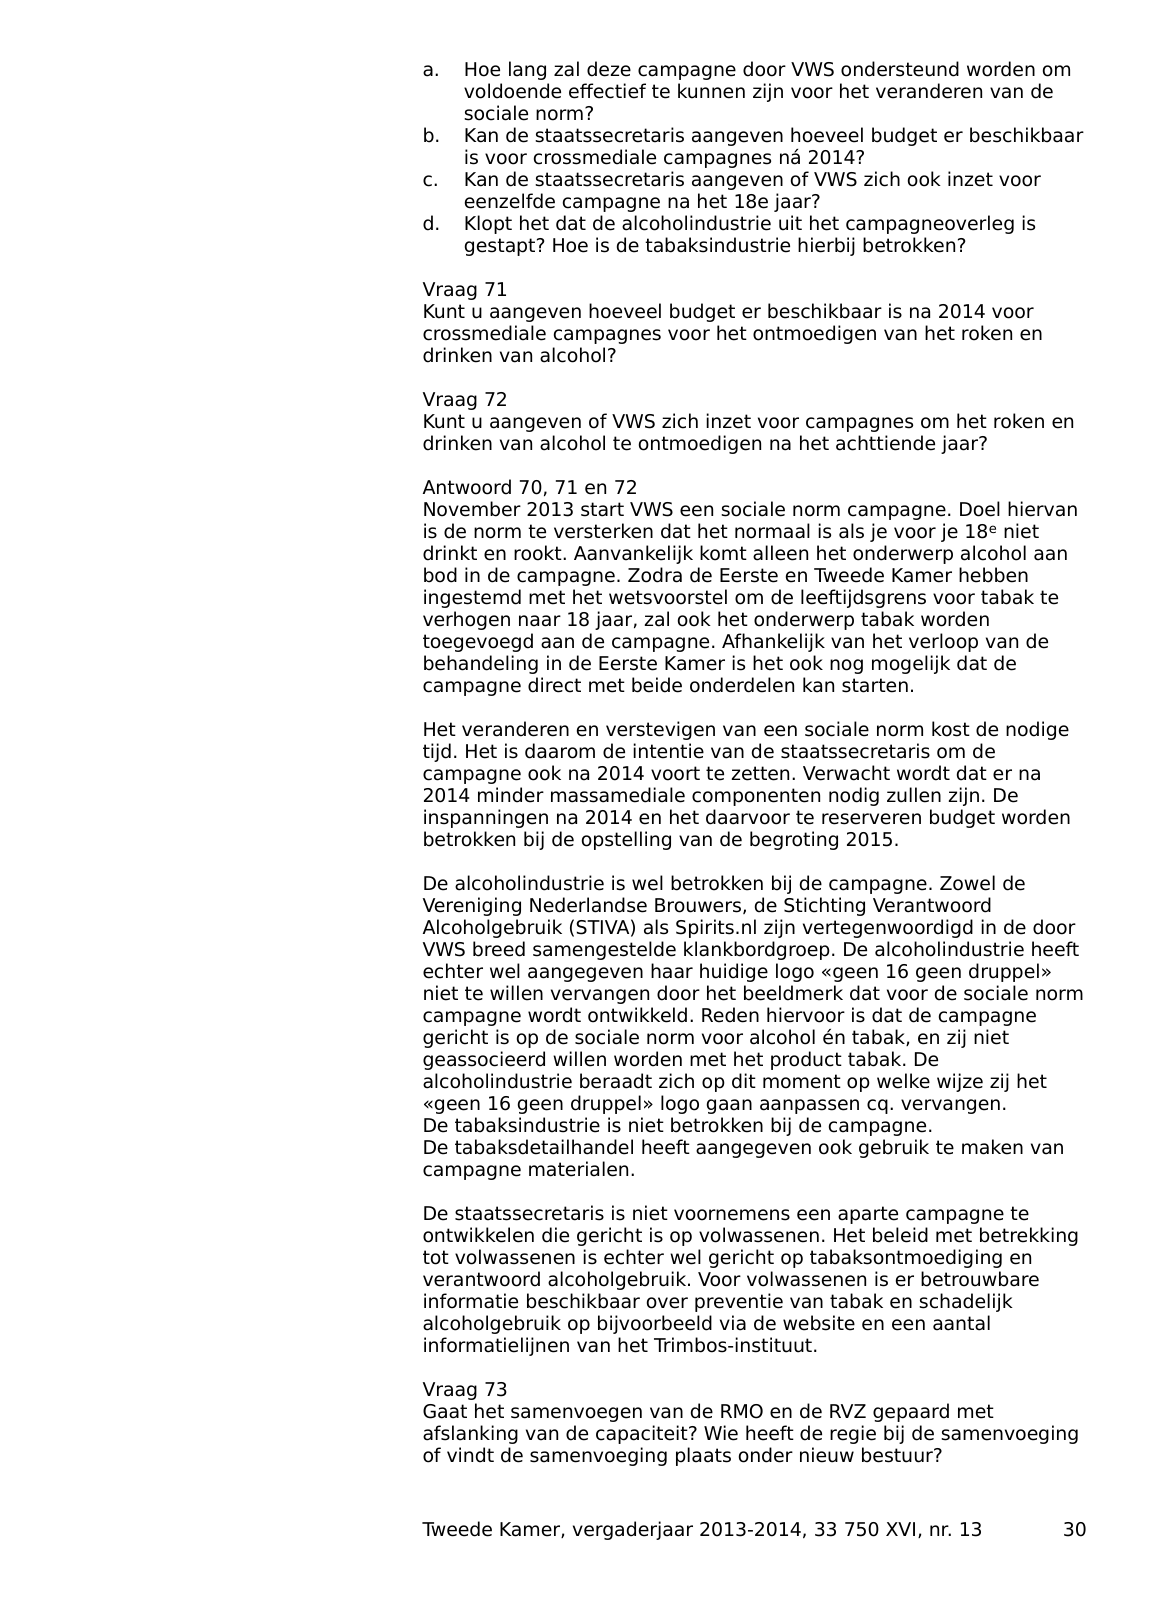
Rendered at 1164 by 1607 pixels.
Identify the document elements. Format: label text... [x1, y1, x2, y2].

text b. Kan de staatssecretaris aangeven hoeveel budget er beschikbaar is voor crossmediale campagnes ná 2014? [422, 125, 1087, 169]
text De tabaksindustrie is niet betrokken bij de campagne. [422, 1115, 1087, 1137]
text Kunt u aangeven of VWS zich inzet voor campagnes om het roken en drinken van alcohol te ontmoedigen na het achttiende jaar? [422, 411, 1087, 455]
text De tabaksdetailhandel heeft aangegeven ook gebruik te maken van campagne materialen. [422, 1137, 1087, 1181]
text d. Klopt het dat de alcoholindustrie uit het campagneoverleg is gestapt? Hoe is de tabaksindustrie hierbij betrokken? [422, 213, 1087, 257]
text c. Kan de staatssecretaris aangeven of VWS zich ook inzet voor eenzelfde campagne na het 18e jaar? [422, 169, 1087, 213]
text Antwoord 70, 71 en 72 [422, 477, 1087, 499]
text Het veranderen en verstevigen van een sociale norm kost de nodige tijd. Het is daarom de intentie van de staatssecretaris om de campagne ook na 2014 voort te zetten. Verwacht wordt dat er na 2014 minder massamediale componenten nodig zullen zijn. De inspanningen na 2014 en het daarvoor te reserveren budget worden betrokken bij de opstelling van de begroting 2015. [422, 719, 1087, 851]
text November 2013 start VWS een sociale norm campagne. Doel hiervan is de norm te versterken dat het normaal is als je voor je 18e niet drinkt en rookt. Aanvankelijk komt alleen het onderwerp alcohol aan bod in de campagne. Zodra de Eerste en Tweede Kamer hebben ingestemd met het wetsvoorstel om de leeftijdsgrens voor tabak te verhogen naar 18 jaar, zal ook het onderwerp tabak worden toegevoegd aan de campagne. Afhankelijk van het verloop van de behandeling in de Eerste Kamer is het ook nog mogelijk dat de campagne direct met beide onderdelen kan starten. [422, 499, 1087, 697]
text Vraag 72 [422, 389, 1087, 411]
text De alcoholindustrie is wel betrokken bij de campagne. Zowel de Vereniging Nederlandse Brouwers, de Stichting Verantwoord Alcoholgebruik (STIVA) als Spirits.nl zijn vertegenwoordigd in de door VWS breed samengestelde klankbordgroep. De alcoholindustrie heeft echter wel aangegeven haar huidige logo «geen 16 geen druppel» niet te willen vervangen door het beeldmerk dat voor de sociale norm campagne wordt ontwikkeld. Reden hiervoor is dat de campagne gericht is op de sociale norm voor alcohol én tabak, en zij niet geassocieerd willen worden met het product tabak. De alcoholindustrie beraadt zich op dit moment op welke wijze zij het «geen 16 geen druppel» logo gaan aanpassen cq. vervangen. [422, 873, 1087, 1115]
text a. Hoe lang zal deze campagne door VWS ondersteund worden om voldoende effectief te kunnen zijn voor het veranderen van de sociale norm? [422, 59, 1087, 125]
text Vraag 73 [422, 1379, 1087, 1401]
text De staatssecretaris is niet voornemens een aparte campagne te ontwikkelen die gericht is op volwassenen. Het beleid met betrekking tot volwassenen is echter wel gericht op tabaksontmoediging en verantwoord alcoholgebruik. Voor volwassenen is er betrouwbare informatie beschikbaar over preventie van tabak en schadelijk alcoholgebruik op bijvoorbeeld via de website en een aantal informatielijnen van het Trimbos-instituut. [422, 1203, 1087, 1357]
text Vraag 71 [422, 279, 1087, 301]
text Kunt u aangeven hoeveel budget er beschikbaar is na 2014 voor crossmediale campagnes voor het ontmoedigen van het roken en drinken van alcohol? [422, 301, 1087, 367]
text Gaat het samenvoegen van de RMO en de RVZ gepaard met afslanking van de capaciteit? Wie heeft de regie bij de samenvoeging of vindt de samenvoeging plaats onder nieuw bestuur? [422, 1401, 1087, 1467]
